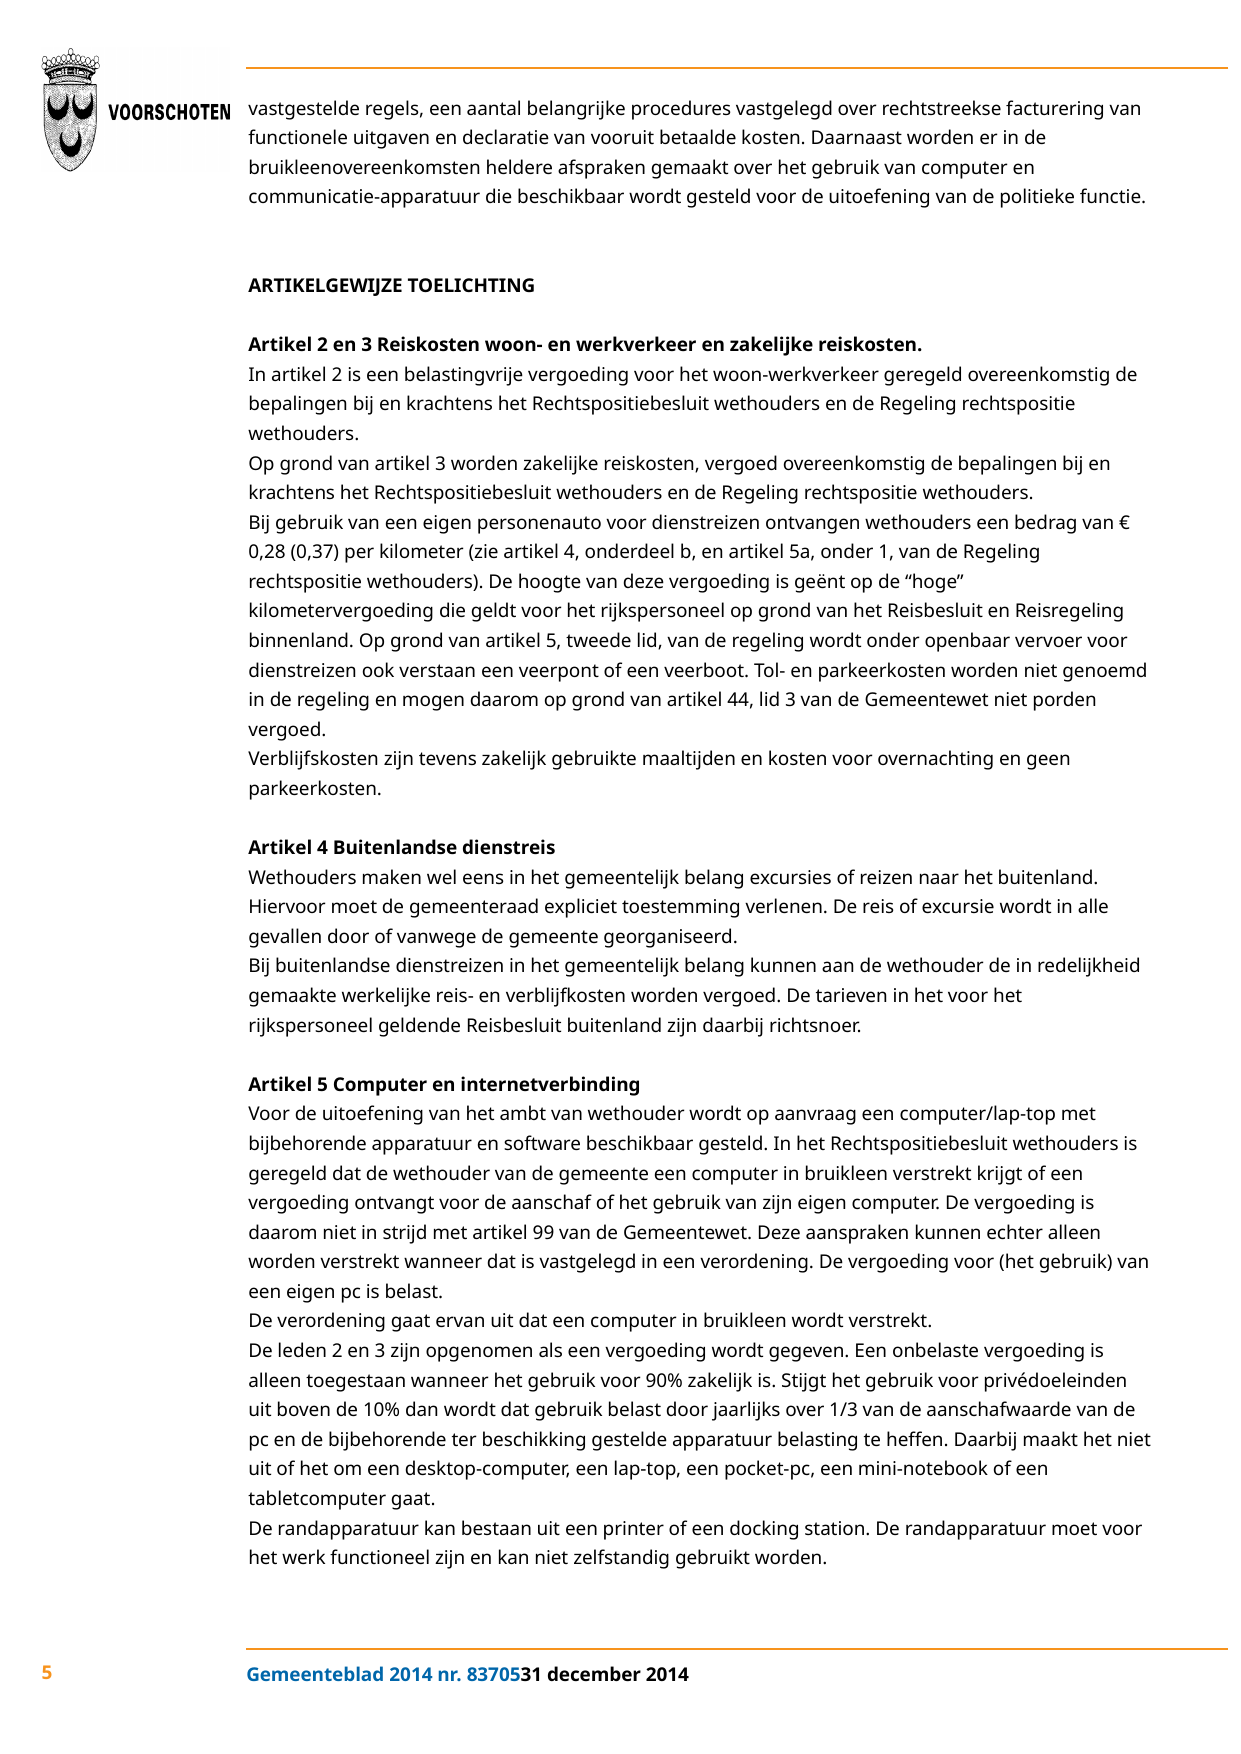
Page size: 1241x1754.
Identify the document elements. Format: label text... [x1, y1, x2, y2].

text Artikel 2 en 3 Reiskosten woon- en werkverkeer en zakelijke reiskosten. [248, 331, 1152, 357]
text Artikel 4 Buitenlandse dienstreis [248, 834, 1152, 860]
text Verblijfskosten zijn tevens zakelijk gebruikte maaltijden en kosten voor overnachting en geen parkeerkosten. [248, 746, 1152, 801]
text De verordening gaat ervan uit dat een computer in bruikleen wordt verstrekt. [248, 1308, 1152, 1333]
text Bij buitenlandse dienstreizen in het gemeentelijk belang kunnen aan de wethouder de in redelijkheid gemaakte werkelijke reis- en verblijfkosten worden vergoed. De tarieven in het voor het rijkspersoneel geldende Reisbesluit buitenland zijn daarbij richtsnoer. [248, 953, 1152, 1038]
text vastgestelde regels, een aantal belangrijke procedures vastgelegd over rechtstreekse facturering van functionele uitgaven en declaratie van vooruit betaalde kosten. Daarnaast worden er in de bruikleenovereenkomsten heldere afspraken gemaakt over het gebruik van computer en communicatie-apparatuur die beschikbaar wordt gesteld voor de uitoefening van de politieke functie. [248, 95, 1152, 209]
text Artikel 5 Computer en internetverbinding [248, 1071, 1152, 1097]
text ARTIKELGEWIJZE TOELICHTING [248, 272, 1152, 298]
text Bij gebruik van een eigen personenauto voor dienstreizen ontvangen wethouders een bedrag van € 0,28 (0,37) per kilometer (zie artikel 4, onderdeel b, en artikel 5a, onder 1, van de Regeling rechtspositie wethouders). De hoogte van deze vergoeding is geënt op de “hoge” kilometervergoeding die geldt voor het rijkspersoneel op grond van het Reisbesluit en Reisregeling binnenland. Op grond van artikel 5, tweede lid, van de regeling wordt onder openbaar vervoer voor dienstreizen ook verstaan een veerpont of een veerboot. Tol- en parkeerkosten worden niet genoemd in de regeling en mogen daarom op grond van artikel 44, lid 3 van de Gemeentewet niet porden vergoed. [248, 509, 1152, 742]
text De leden 2 en 3 zijn opgenomen als een vergoeding wordt gegeven. Een onbelaste vergoeding is alleen toegestaan wanneer het gebruik voor 90% zakelijk is. Stijgt het gebruik voor privédoeleinden uit boven de 10% dan wordt dat gebruik belast door jaarlijks over 1/3 van de aanschafwaarde van de pc en de bijbehorende ter beschikking gestelde apparatuur belasting te heffen. Daarbij maakt het niet uit of het om een desktop-computer, een lap-top, een pocket-pc, een mini-notebook of een tabletcomputer gaat. [248, 1337, 1152, 1511]
text Op grond van artikel 3 worden zakelijke reiskosten, vergoed overeenkomstig de bepalingen bij en krachtens het Rechtspositiebesluit wethouders en de Regeling rechtspositie wethouders. [248, 450, 1152, 505]
text De randapparatuur kan bestaan uit een printer of een docking station. De randapparatuur moet voor het werk functioneel zijn en kan niet zelfstandig gebruikt worden. [248, 1515, 1152, 1570]
picture [41, 47, 231, 172]
text Voor de uitoefening van het ambt van wethouder wordt op aanvraag een computer/lap-top met bijbehorende apparatuur en software beschikbaar gesteld. In het Rechtspositiebesluit wethouders is geregeld dat de wethouder van de gemeente een computer in bruikleen verstrekt krijgt of een vergoeding ontvangt voor de aanschaf of het gebruik van zijn eigen computer. De vergoeding is daarom niet in strijd met artikel 99 van de Gemeentewet. Deze aanspraken kunnen echter alleen worden verstrekt wanneer dat is vastgelegd in een verordening. De vergoeding voor (het gebruik) van een eigen pc is belast. [248, 1101, 1152, 1304]
text Wethouders maken wel eens in het gemeentelijk belang excursies of reizen naar het buitenland. Hiervoor moet de gemeenteraad expliciet toestemming verlenen. De reis of excursie wordt in alle gevallen door of vanwege de gemeente georganiseerd. [248, 864, 1152, 949]
text In artikel 2 is een belastingvrije vergoeding voor het woon-werkverkeer geregeld overeenkomstig de bepalingen bij en krachtens het Rechtspositiebesluit wethouders en de Regeling rechtspositie wethouders. [248, 361, 1152, 446]
